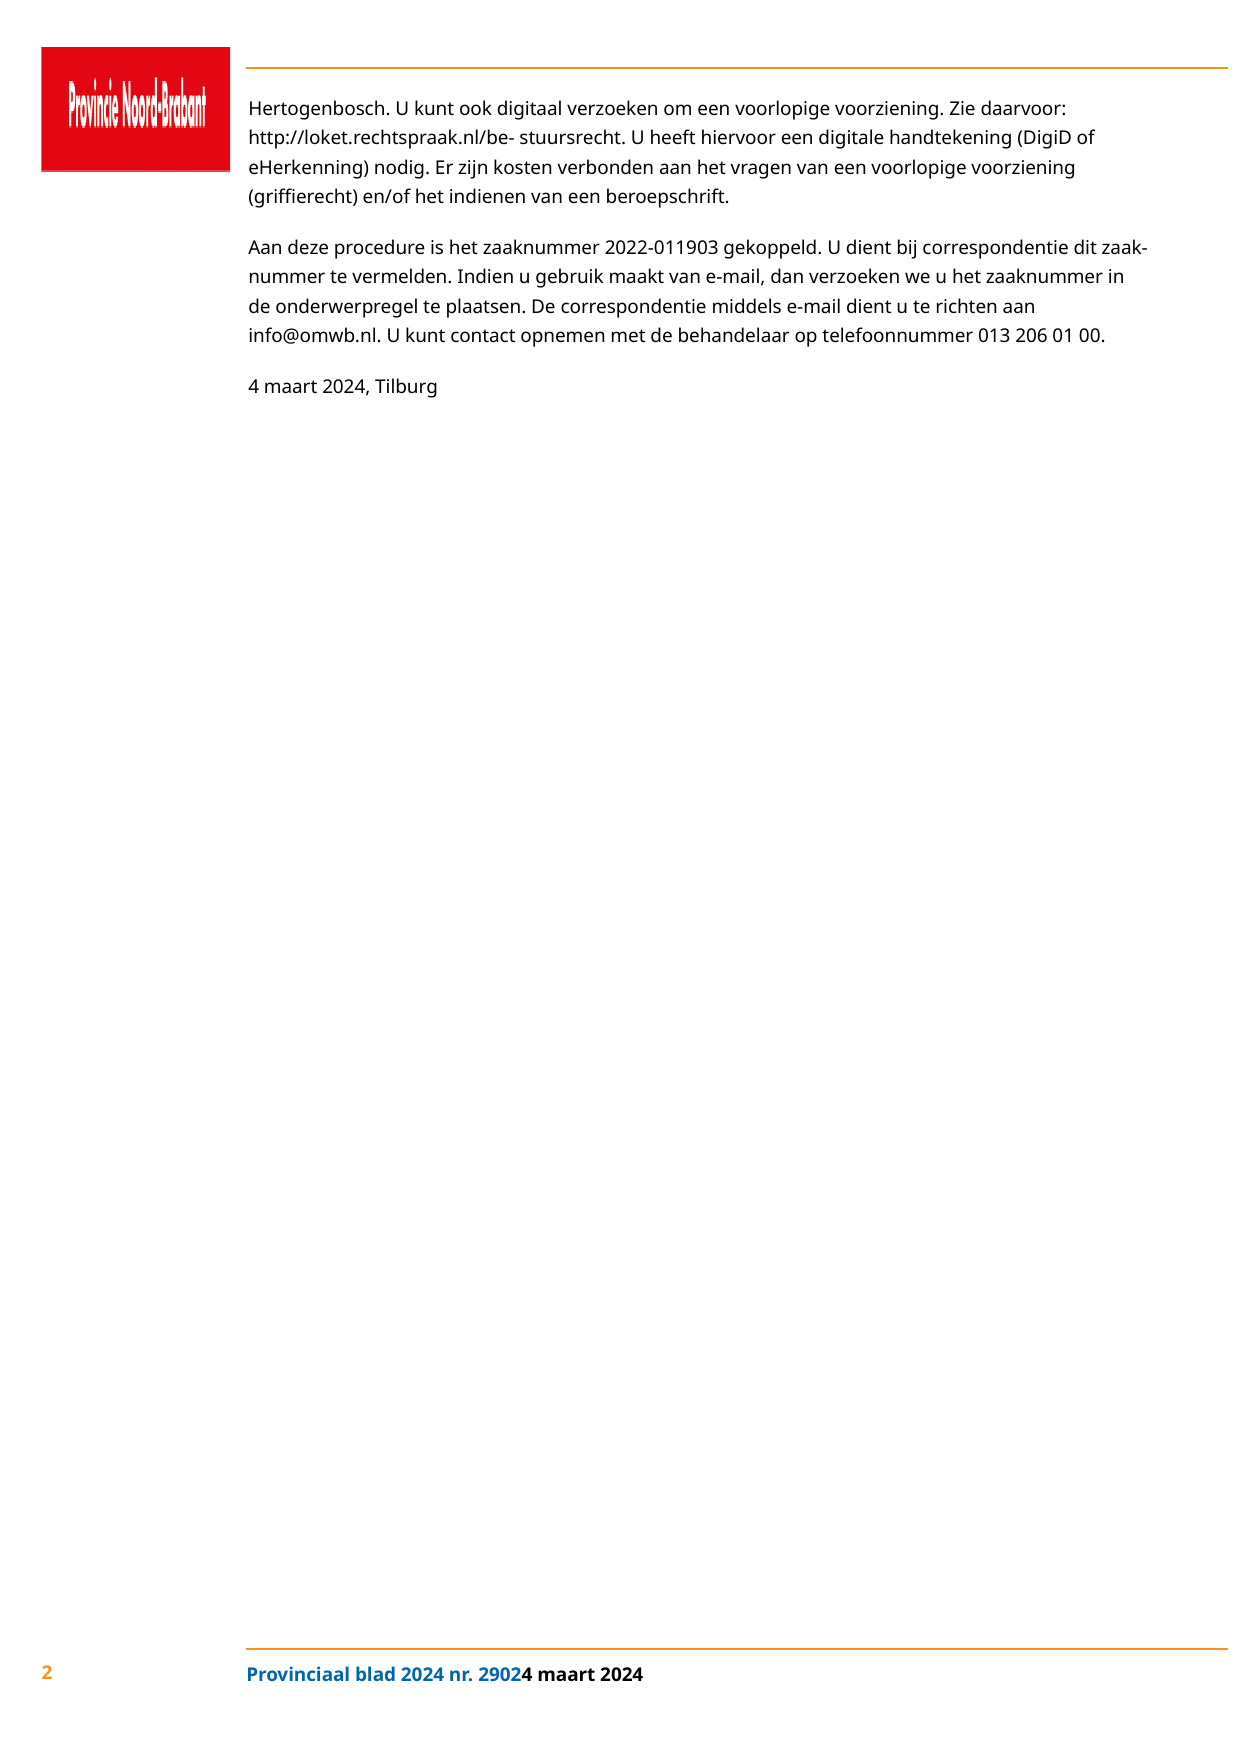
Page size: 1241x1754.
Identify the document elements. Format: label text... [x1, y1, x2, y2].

text Aan deze procedure is het zaaknummer 2022-011903 gekoppeld. U dient bij correspondentie dit zaak- nummer te vermelden. Indien u gebruik maakt van e-mail, dan verzoeken we u het zaaknummer in de onderwerpregel te plaatsen. De correspondentie middels e-mail dient u te richten aan info@omwb.nl. U kunt contact opnemen met de behandelaar op telefoonnummer 013 206 01 00. [248, 234, 1152, 348]
picture [41, 47, 231, 172]
text 4 maart 2024, Tilburg [248, 373, 1152, 399]
text Hertogenbosch. U kunt ook digitaal verzoeken om een voorlopige voorziening. Zie daarvoor: http://loket.rechtspraak.nl/be- stuursrecht. U heeft hiervoor een digitale handtekening (DigiD of eHerkenning) nodig. Er zijn kosten verbonden aan het vragen van een voorlopige voorziening (griffierecht) en/of het indienen van een beroepschrift. [248, 95, 1152, 209]
